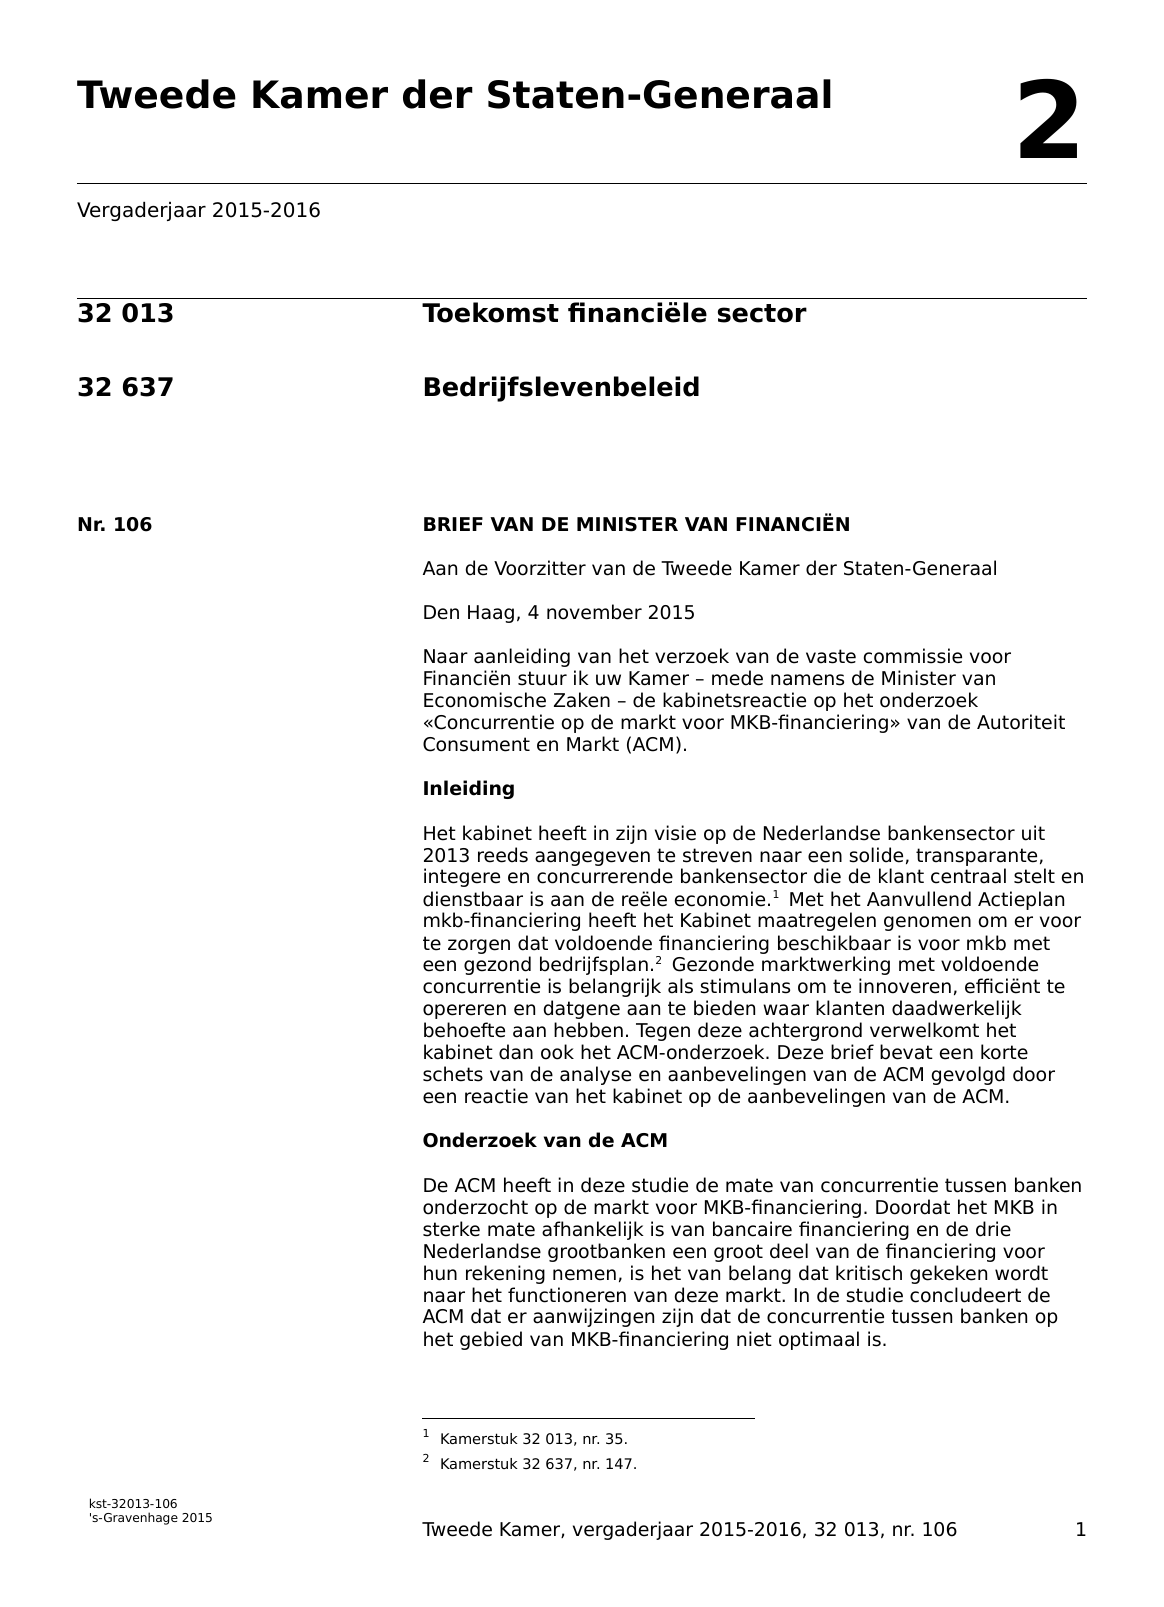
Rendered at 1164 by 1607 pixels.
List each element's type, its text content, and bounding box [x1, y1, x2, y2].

subtitle 32 637 Bedrijfslevenbeleid [77, 373, 1087, 403]
text kst-32013-106 [88, 1497, 323, 1511]
text Kamerstuk 32 637, nr. 147. [422, 1452, 1087, 1474]
subtitle 32 013 Toekomst financiële sector [77, 299, 1087, 329]
text 's-Gravenhage 2015 [88, 1511, 323, 1525]
text De ACM heeft in deze studie de mate van concurrentie tussen banken onderzocht op de markt voor MKB-financiering. Doordat het MKB in sterke mate afhankelijk is van bancaire financiering en de drie Nederlandse grootbanken een groot deel van de financiering voor hun rekening nemen, is het van belang dat kritisch gekeken wordt naar het functioneren van deze markt. In de studie concludeert de ACM dat er aanwijzingen zijn dat de concurrentie tussen banken op het gebied van MKB-financiering niet optimaal is. [422, 1174, 1087, 1350]
subtitle Onderzoek van de ACM [422, 1130, 1087, 1152]
text Naar aanleiding van het verzoek van de vaste commissie voor Financiën stuur ik uw Kamer – mede namens de Minister van Economische Zaken – de kabinetsreactie op het onderzoek «Concurrentie op de markt voor MKB-financiering» van de Autoriteit Consument en Markt (ACM). [422, 646, 1087, 756]
text Aan de Voorzitter van de Tweede Kamer der Staten-Generaal [422, 558, 1087, 580]
text Kamerstuk 32 013, nr. 35. [422, 1427, 1087, 1449]
text Den Haag, 4 november 2015 [422, 602, 1087, 624]
table_header Tweede Kamer der Staten-Generaal [77, 59, 886, 183]
table_header 2 [886, 59, 1087, 183]
text Het kabinet heeft in zijn visie op de Nederlandse bankensector uit 2013 reeds aangegeven te streven naar een solide, transparante, integere en concurrerende bankensector die de klant centraal stelt en dienstbaar is aan de reële economie. Met het Aanvullend Actieplan mkb-financiering heeft het Kabinet maatregelen genomen om er voor te zorgen dat voldoende financiering beschikbaar is voor mkb met een gezond bedrijfsplan. Gezonde marktwerking met voldoende concurrentie is belangrijk als stimulans om te innoveren, efficiënt te opereren en datgene aan te bieden waar klanten daadwerkelijk behoefte aan hebben. Tegen deze achtergrond verwelkomt het kabinet dan ook het ACM-onderzoek. Deze brief bevat een korte schets van de analyse en aanbevelingen van de ACM gevolgd door een reactie van het kabinet op de aanbevelingen van de ACM. [422, 822, 1087, 1108]
table_cell Vergaderjaar 2015-2016 [77, 184, 1087, 298]
subtitle Nr. 106 BRIEF VAN DE MINISTER VAN FINANCIËN [77, 514, 1087, 536]
subtitle Inleiding [422, 778, 1087, 800]
